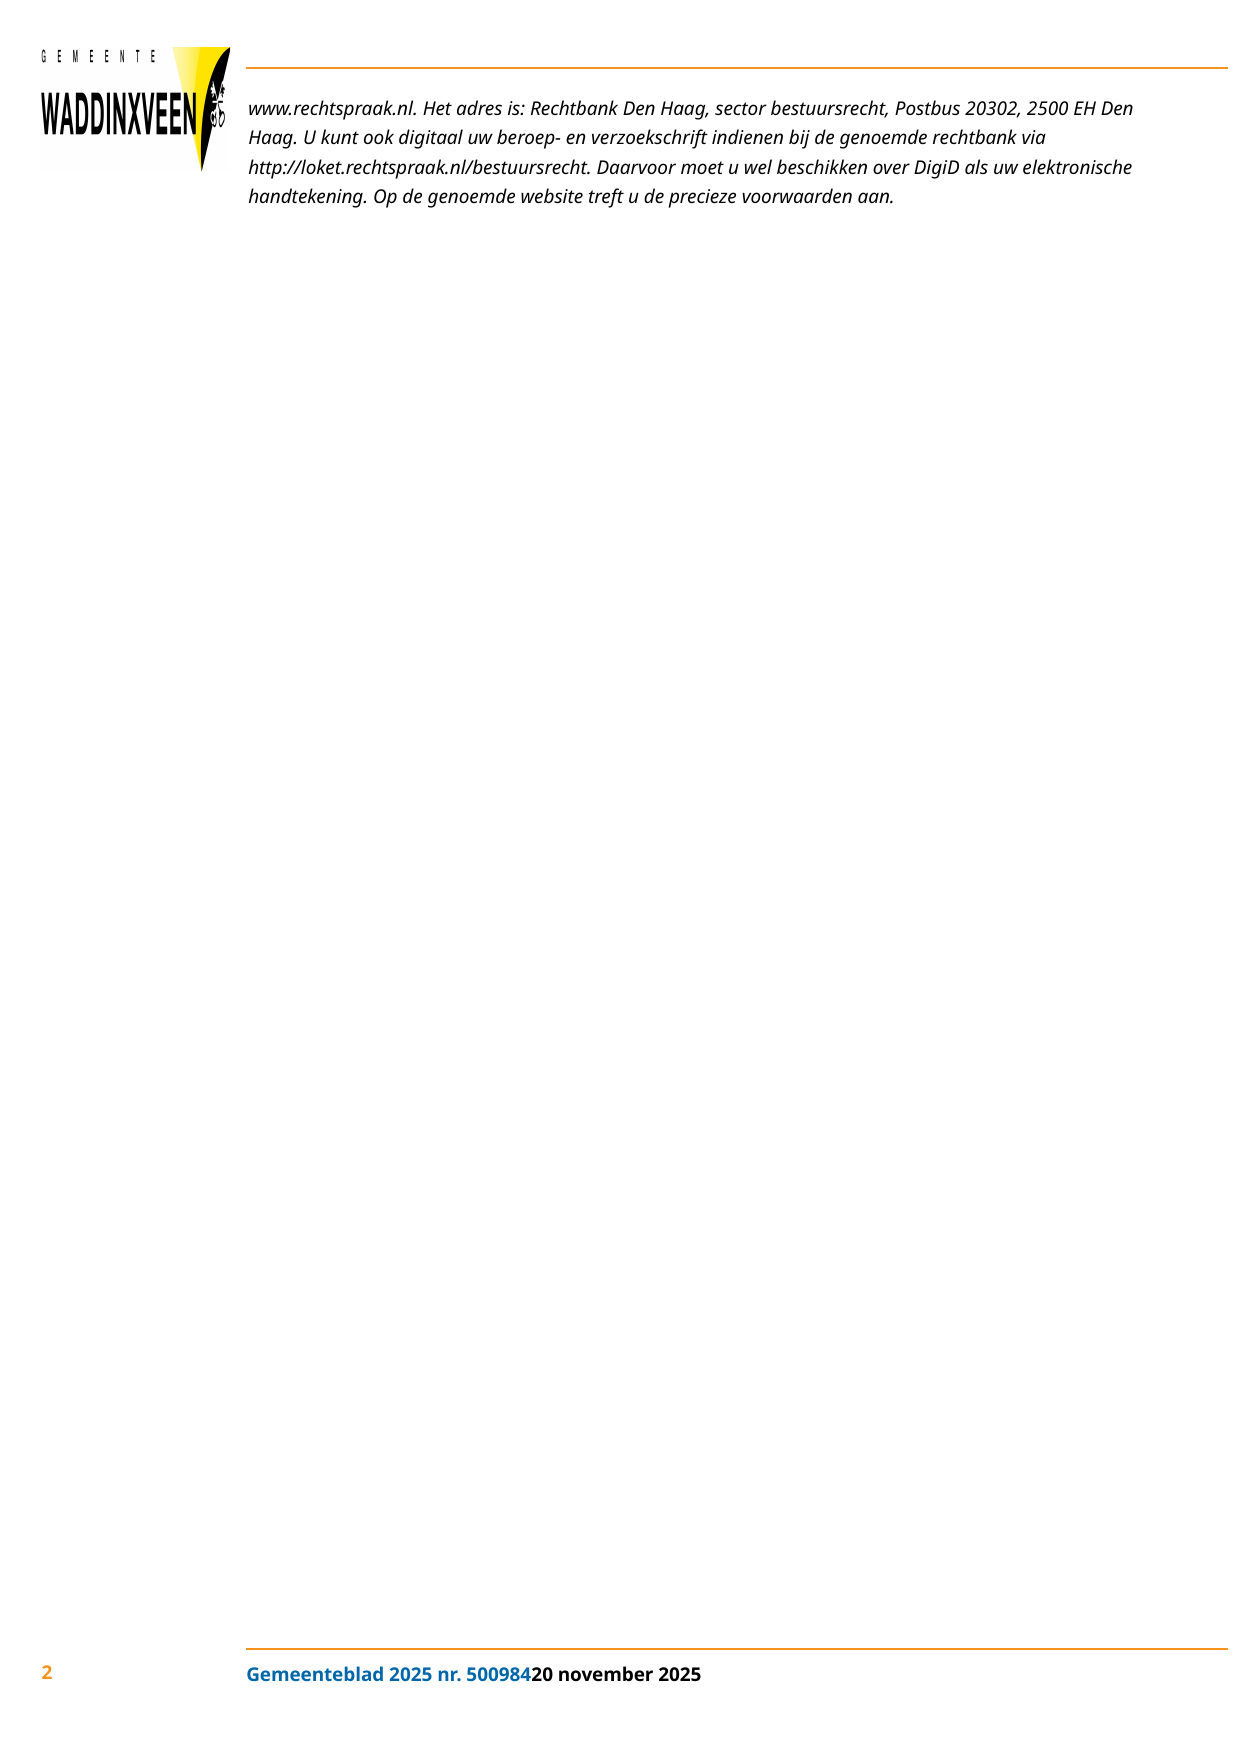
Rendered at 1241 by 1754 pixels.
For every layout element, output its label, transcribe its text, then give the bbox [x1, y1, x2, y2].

text www.rechtspraak.nl. Het adres is: Rechtbank Den Haag, sector bestuursrecht, Postbus 20302, 2500 EH Den Haag. U kunt ook digitaal uw beroep- en verzoekschrift indienen bij de genoemde rechtbank via http://loket.rechtspraak.nl/bestuursrecht. Daarvoor moet u wel beschikken over DigiD als uw elektronische handtekening. Op de genoemde website treft u de precieze voorwaarden aan. [248, 95, 1152, 209]
picture [41, 47, 231, 172]
